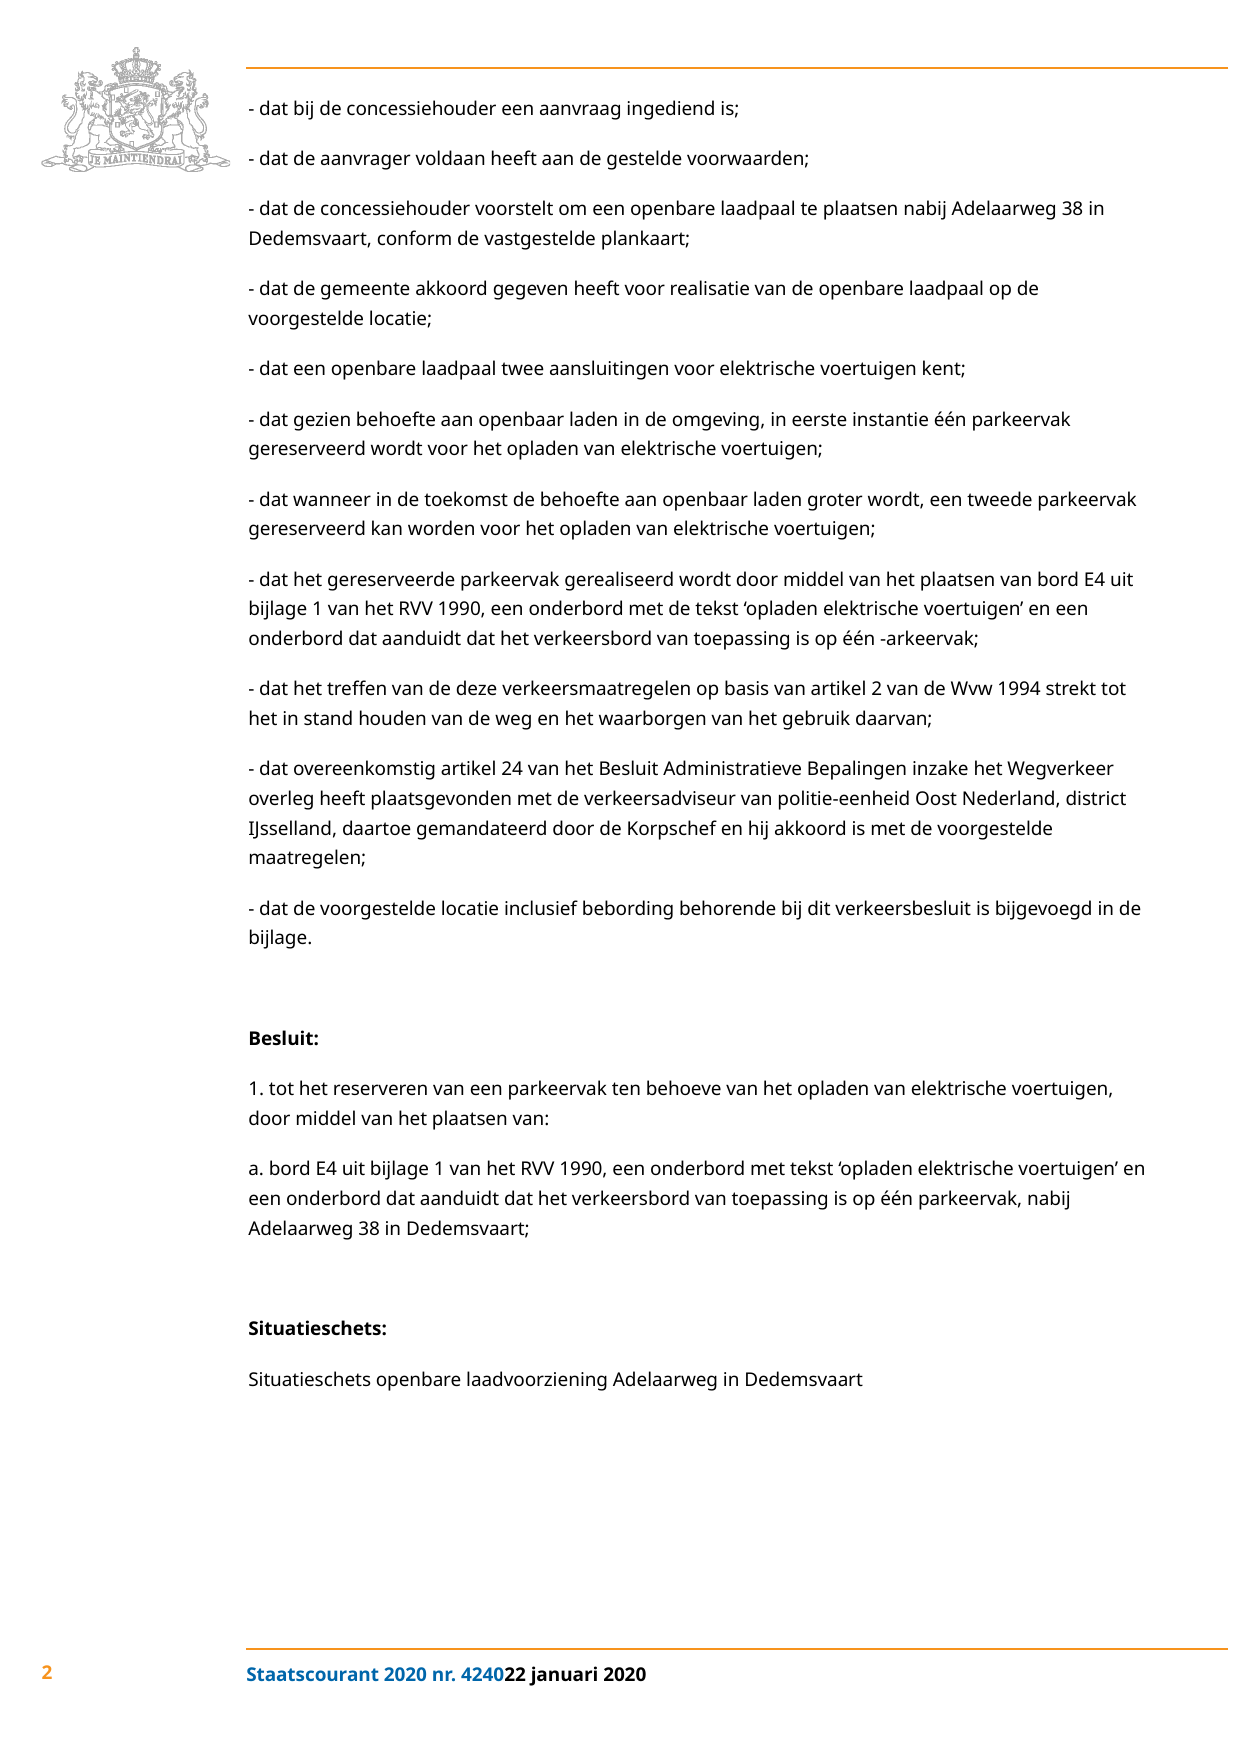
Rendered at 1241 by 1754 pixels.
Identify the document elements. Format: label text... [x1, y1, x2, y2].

text - dat de gemeente akkoord gegeven heeft voor realisatie van de openbare laadpaal op de voorgestelde locatie; [248, 276, 1152, 331]
text - dat een openbare laadpaal twee aansluitingen voor elektrische voertuigen kent; [248, 356, 1152, 381]
text Besluit: [248, 1025, 1152, 1051]
text - dat bij de concessiehouder een aanvraag ingediend is; [248, 95, 1152, 121]
picture [41, 47, 231, 172]
text - dat de aanvrager voldaan heeft aan de gestelde voorwaarden; [248, 145, 1152, 171]
text - dat wanneer in de toekomst de behoefte aan openbaar laden groter wordt, een tweede parkeervak gereserveerd kan worden voor het opladen van elektrische voertuigen; [248, 486, 1152, 541]
text - dat de voorgestelde locatie inclusief bebording behorende bij dit verkeersbesluit is bijgevoegd in de bijlage. [248, 895, 1152, 950]
text 1. tot het reserveren van een parkeervak ten behoeve van het opladen van elektrische voertuigen, door middel van het plaatsen van: [248, 1076, 1152, 1131]
text - dat gezien behoefte aan openbaar laden in de omgeving, in eerste instantie één parkeervak gereserveerd wordt voor het opladen van elektrische voertuigen; [248, 406, 1152, 461]
text Situatieschets: [248, 1316, 1152, 1341]
text Situatieschets openbare laadvoorziening Adelaarweg in Dedemsvaart [248, 1366, 1152, 1392]
text - dat het gereserveerde parkeervak gerealiseerd wordt door middel van het plaatsen van bord E4 uit bijlage 1 van het RVV 1990, een onderbord met de tekst ‘opladen elektrische voertuigen’ en een onderbord dat aanduidt dat het verkeersbord van toepassing is op één -arkeervak; [248, 566, 1152, 651]
text - dat overeenkomstig artikel 24 van het Besluit Administratieve Bepalingen inzake het Wegverkeer overleg heeft plaatsgevonden met de verkeersadviseur van politie-eenheid Oost Nederland, district IJsselland, daartoe gemandateerd door de Korpschef en hij akkoord is met de voorgestelde maatregelen; [248, 756, 1152, 870]
text - dat de concessiehouder voorstelt om een openbare laadpaal te plaatsen nabij Adelaarweg 38 in Dedemsvaart, conform de vastgestelde plankaart; [248, 196, 1152, 251]
text a. bord E4 uit bijlage 1 van het RVV 1990, een onderbord met tekst ‘opladen elektrische voertuigen’ en een onderbord dat aanduidt dat het verkeersbord van toepassing is op één parkeervak, nabij Adelaarweg 38 in Dedemsvaart; [248, 1156, 1152, 1241]
text - dat het treffen van de deze verkeersmaatregelen op basis van artikel 2 van de Wvw 1994 strekt tot het in stand houden van de weg en het waarborgen van het gebruik daarvan; [248, 676, 1152, 731]
